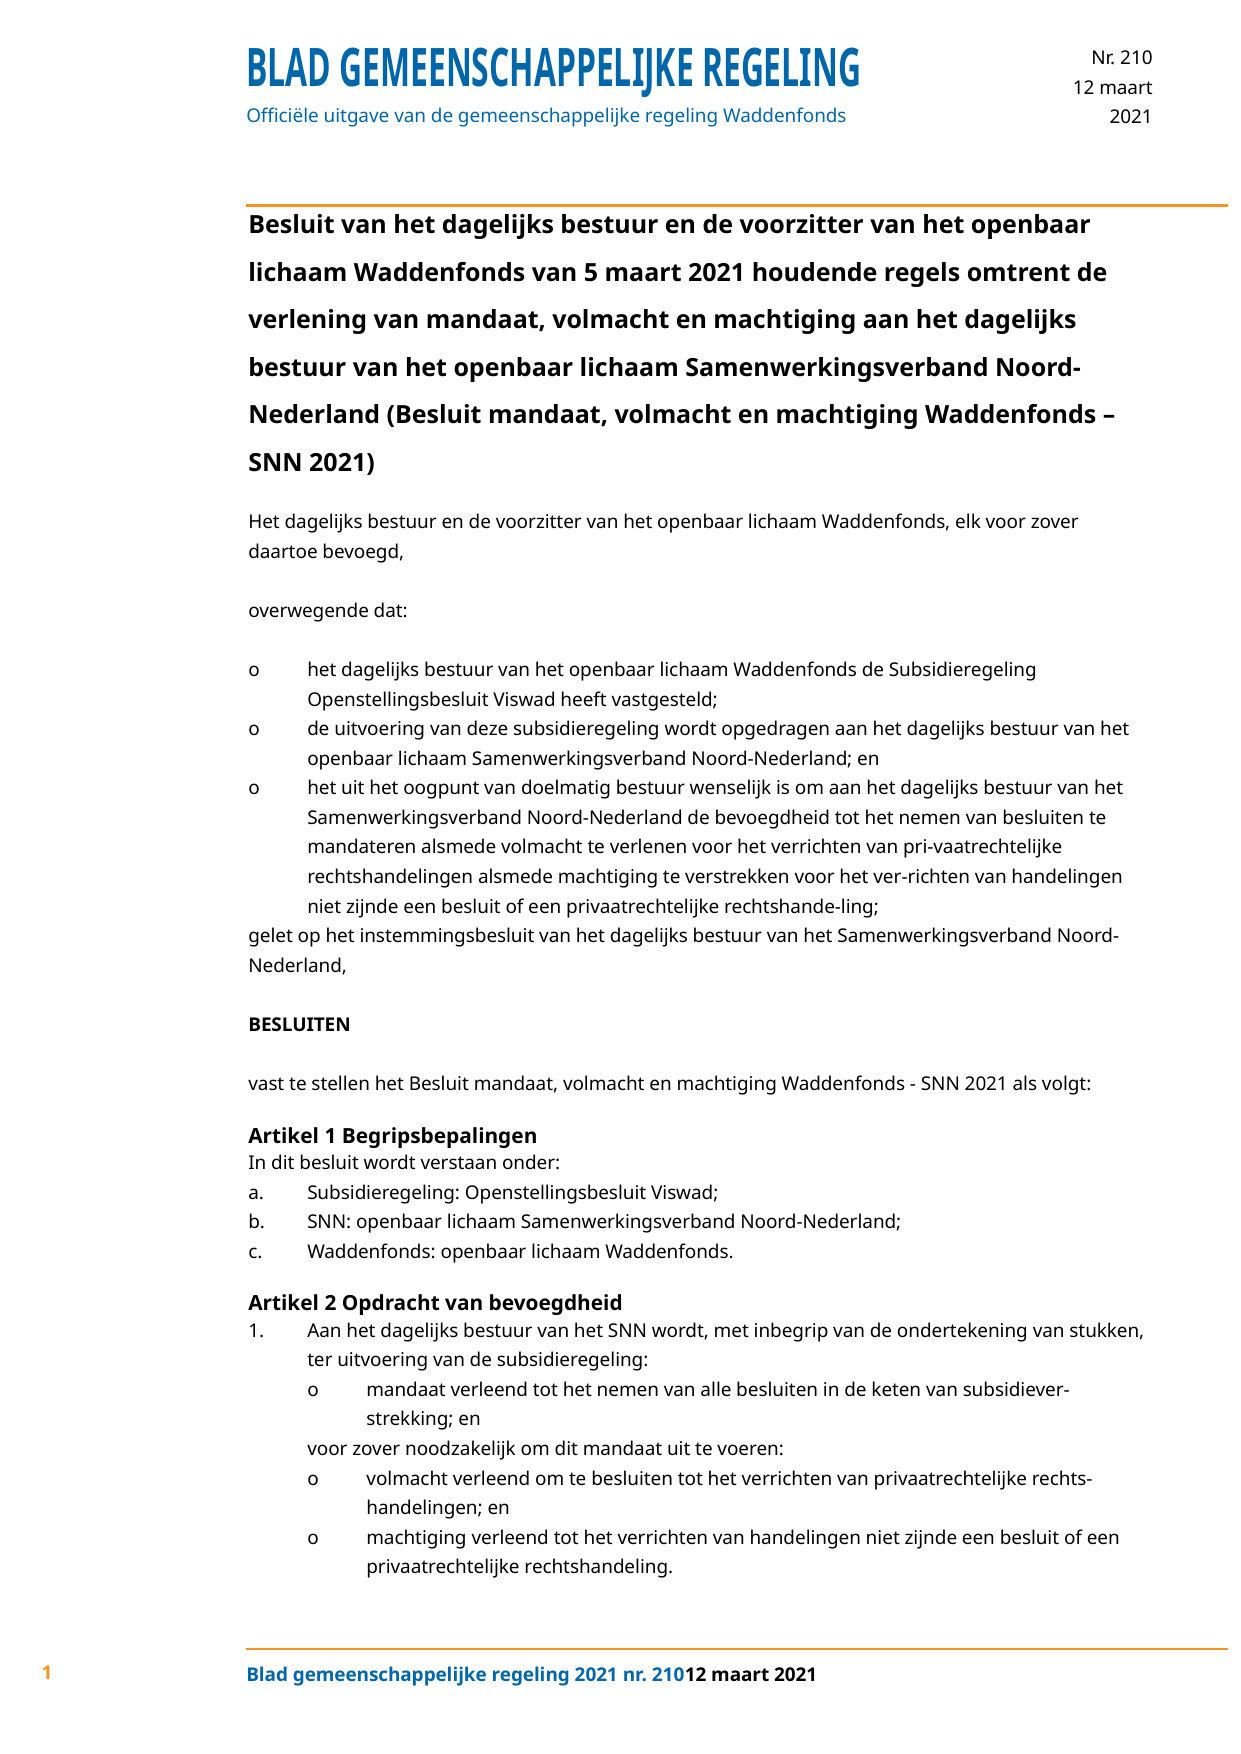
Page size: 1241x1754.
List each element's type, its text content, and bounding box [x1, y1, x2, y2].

list de uitvoering van deze subsidieregeling wordt opgedragen aan het dagelijks bestuur van het openbaar lichaam Samenwerkingsverband Noord-Nederland; en [248, 715, 1152, 771]
text BESLUITEN [248, 1011, 1152, 1037]
list SNN: openbaar lichaam Samenwerkingsverband Noord-Nederland; [248, 1208, 1152, 1234]
text In dit besluit wordt verstaan onder: [248, 1149, 1152, 1175]
list machtiging verleend tot het verrichten van handelingen niet zijnde een besluit of een privaatrechtelijke rechtshandeling. [307, 1524, 1152, 1579]
text vast te stellen het Besluit mandaat, volmacht en machtiging Waddenfonds - SNN 2021 als volgt: [248, 1070, 1152, 1096]
list mandaat verleend tot het nemen van alle besluiten in de keten van subsidiever-strekking; en [307, 1376, 1152, 1431]
list Waddenfonds: openbaar lichaam Waddenfonds. [248, 1238, 1152, 1264]
list het uit het oogpunt van doelmatig bestuur wenselijk is om aan het dagelijks bestuur van het Samenwerkingsverband Noord-Nederland de bevoegdheid tot het nemen van besluiten te mandateren alsmede volmacht te verlenen voor het verrichten van pri-vaatrechtelijke rechtshandelingen alsmede machtiging te verstrekken voor het ver-richten van handelingen niet zijnde een besluit of een privaatrechtelijke rechtshande-ling; [248, 774, 1152, 919]
text Besluit van het dagelijks bestuur en de voorzitter van het openbaar lichaam Waddenfonds van 5 maart 2021 houdende regels omtrent de verlening van mandaat, volmacht en machtiging aan het dagelijks bestuur van het openbaar lichaam Samenwerkingsverband Noord-Nederland (Besluit mandaat, volmacht en machtiging Waddenfonds – SNN 2021) [248, 207, 1152, 479]
list Subsidieregeling: Openstellingsbesluit Viswad; [248, 1179, 1152, 1204]
text Artikel 1 Begripsbepalingen [248, 1121, 1152, 1149]
list voor zover noodzakelijk om dit mandaat uit te voeren: [248, 1435, 1152, 1461]
list volmacht verleend om te besluiten tot het verrichten van privaatrechtelijke rechts-handelingen; en [307, 1465, 1152, 1520]
list Aan het dagelijks bestuur van het SNN wordt, met inbegrip van de ondertekening van stukken, ter uitvoering van de subsidieregeling: [248, 1317, 1152, 1372]
text overwegende dat: [248, 597, 1152, 623]
text Artikel 2 Opdracht van bevoegdheid [248, 1288, 1152, 1317]
text Het dagelijks bestuur en de voorzitter van het openbaar lichaam Waddenfonds, elk voor zover daartoe bevoegd, [248, 508, 1152, 564]
text gelet op het instemmingsbesluit van het dagelijks bestuur van het Samenwerkingsverband Noord-Nederland, [248, 922, 1152, 978]
list het dagelijks bestuur van het openbaar lichaam Waddenfonds de Subsidieregeling Openstellingsbesluit Viswad heeft vastgesteld; [248, 656, 1152, 712]
picture [41, 47, 231, 172]
